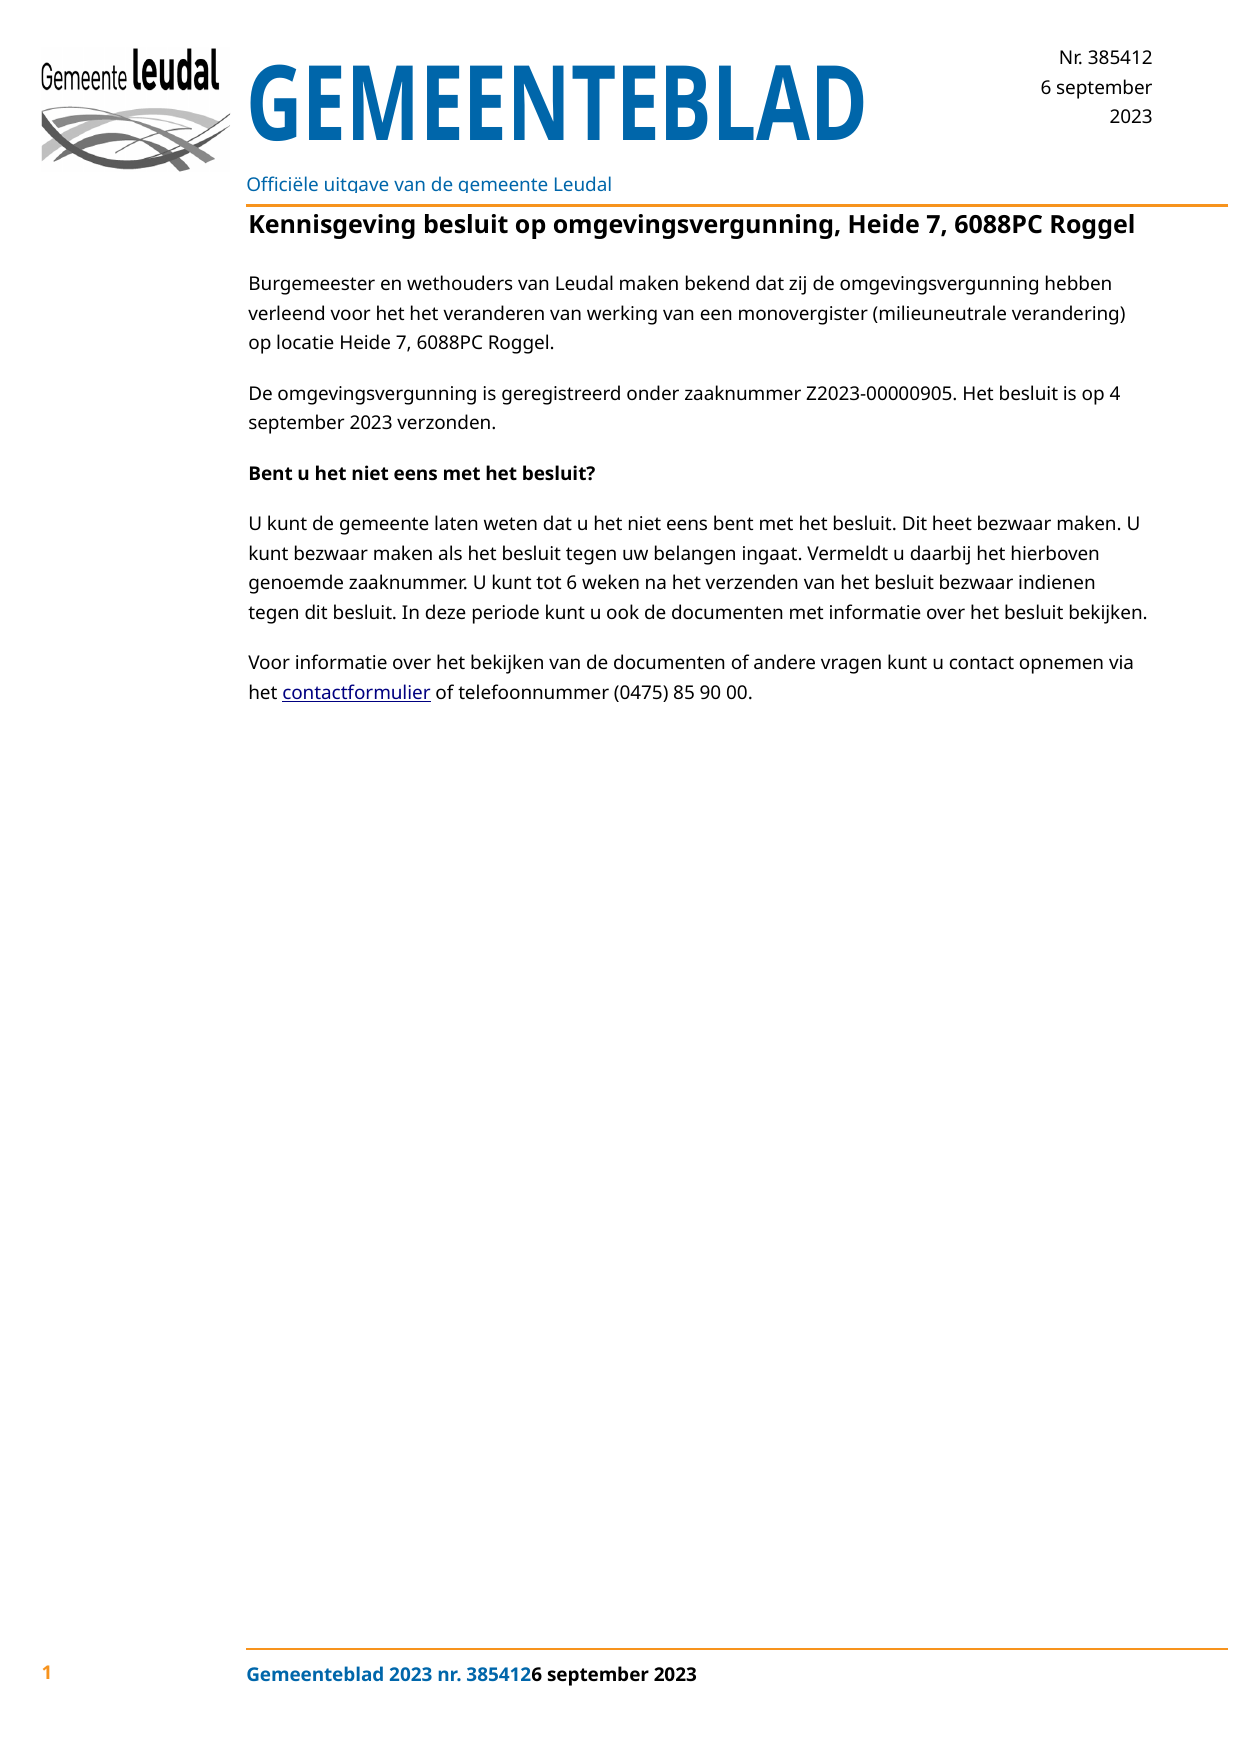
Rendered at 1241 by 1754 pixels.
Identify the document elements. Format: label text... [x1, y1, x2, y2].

text U kunt de gemeente laten weten dat u het niet eens bent met het besluit. Dit heet bezwaar maken. U kunt bezwaar maken als het besluit tegen uw belangen ingaat. Vermeldt u daarbij het hierboven genoemde zaaknummer. U kunt tot 6 weken na het verzenden van het besluit bezwaar indienen tegen dit besluit. In deze periode kunt u ook de documenten met informatie over het besluit bekijken. [248, 510, 1152, 625]
text De omgevingsvergunning is geregistreerd onder zaaknummer Z2023-00000905. Het besluit is op 4 september 2023 verzonden. [248, 380, 1152, 435]
text Voor informatie over het bekijken van de documenten of andere vragen kunt u contact opnemen via het contactformulier of telefoonnummer (0475) 85 90 00. [248, 649, 1152, 705]
picture [41, 47, 231, 172]
text Burgemeester en wethouders van Leudal maken bekend dat zij de omgevingsvergunning hebben verleend voor het het veranderen van werking van een monovergister (milieuneutrale verandering) op locatie Heide 7, 6088PC Roggel. [248, 270, 1152, 355]
text Kennisgeving besluit op omgevingsvergunning, Heide 7, 6088PC Roggel [248, 207, 1152, 241]
text Bent u het niet eens met het besluit? [248, 460, 1152, 486]
